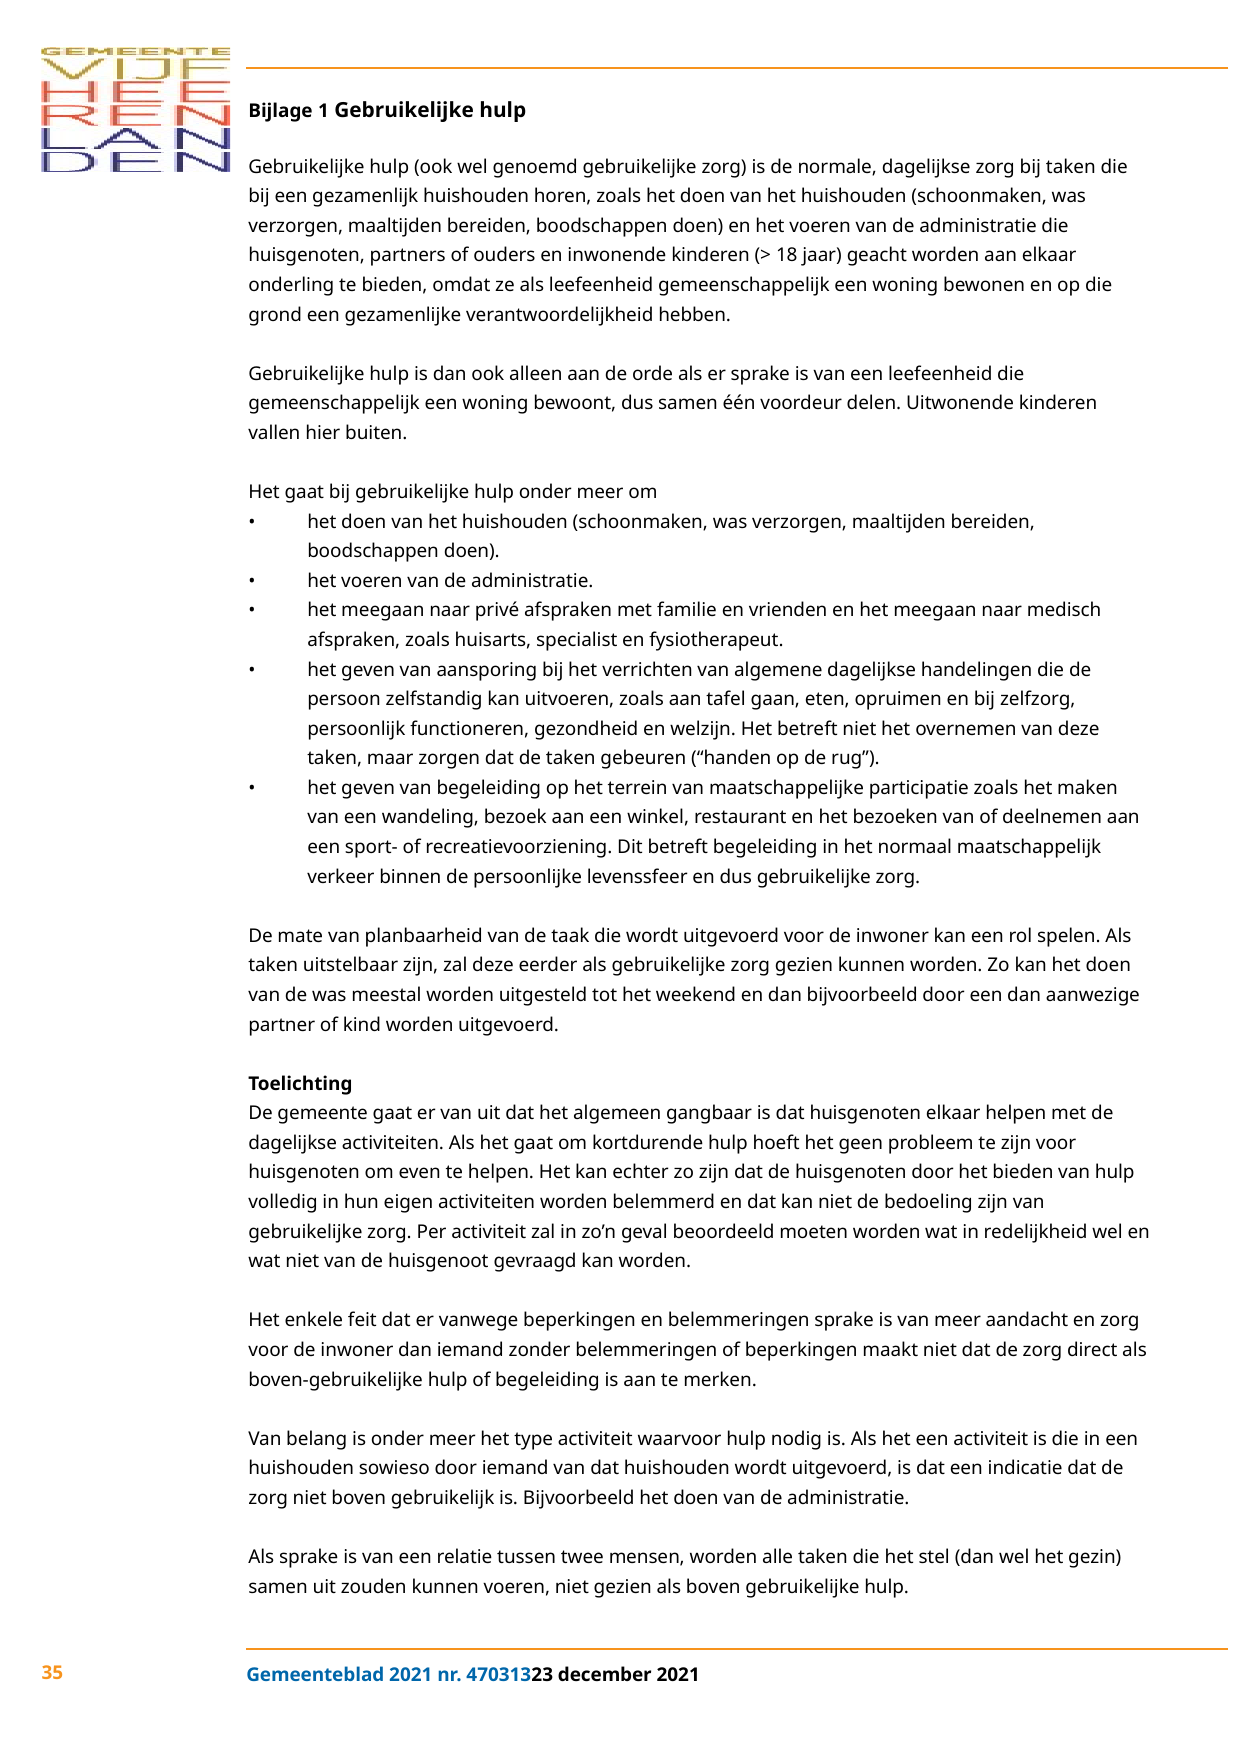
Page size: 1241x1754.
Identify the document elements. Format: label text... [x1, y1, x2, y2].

text Het enkele feit dat er vanwege beperkingen en belemmeringen sprake is van meer aandacht en zorg voor de inwoner dan iemand zonder belemmeringen of beperkingen maakt niet dat de zorg direct als boven-gebruikelijke hulp of begeleiding is aan te merken. [248, 1307, 1152, 1392]
text Gebruikelijke hulp (ook wel genoemd gebruikelijke zorg) is de normale, dagelijkse zorg bij taken die bij een gezamenlijk huishouden horen, zoals het doen van het huishouden (schoonmaken, was verzorgen, maaltijden bereiden, boodschappen doen) en het voeren van de administratie die huisgenoten, partners of ouders en inwonende kinderen (> 18 jaar) geacht worden aan elkaar onderling te bieden, omdat ze als leefeenheid gemeenschappelijk een woning bewonen en op die grond een gezamenlijke verantwoordelijkheid hebben. [248, 153, 1152, 327]
text Toelichting [248, 1070, 1152, 1096]
text Bijlage 1 Gebruikelijke hulp [248, 95, 1152, 123]
list het doen van het huishouden (schoonmaken, was verzorgen, maaltijden bereiden, boodschappen doen). [248, 508, 1152, 563]
list het geven van aansporing bij het verrichten van algemene dagelijkse handelingen die de persoon zelfstandig kan uitvoeren, zoals aan tafel gaan, eten, opruimen en bij zelfzorg, persoonlijk functioneren, gezondheid en welzijn. Het betreft niet het overnemen van deze taken, maar zorgen dat de taken gebeuren (“handen op de rug”). [248, 656, 1152, 770]
text Gebruikelijke hulp is dan ook alleen aan de orde als er sprake is van een leefeenheid die gemeenschappelijk een woning bewoont, dus samen één voordeur delen. Uitwonende kinderen vallen hier buiten. [248, 360, 1152, 445]
list het meegaan naar privé afspraken met familie en vrienden en het meegaan naar medisch afspraken, zoals huisarts, specialist en fysiotherapeut. [248, 597, 1152, 652]
picture [41, 47, 231, 172]
text Als sprake is van een relatie tussen twee mensen, worden alle taken die het stel (dan wel het gezin) samen uit zouden kunnen voeren, niet gezien als boven gebruikelijke hulp. [248, 1543, 1152, 1599]
text Van belang is onder meer het type activiteit waarvoor hulp nodig is. Als het een activiteit is die in een huishouden sowieso door iemand van dat huishouden wordt uitgevoerd, is dat een indicatie dat de zorg niet boven gebruikelijk is. Bijvoorbeeld het doen van de administratie. [248, 1425, 1152, 1510]
text De mate van planbaarheid van de taak die wordt uitgevoerd voor de inwoner kan een rol spelen. Als taken uitstelbaar zijn, zal deze eerder als gebruikelijke zorg gezien kunnen worden. Zo kan het doen van de was meestal worden uitgesteld tot het weekend en dan bijvoorbeeld door een dan aanwezige partner of kind worden uitgevoerd. [248, 922, 1152, 1037]
list het voeren van de administratie. [248, 567, 1152, 593]
text Het gaat bij gebruikelijke hulp onder meer om [248, 478, 1152, 504]
list het geven van begeleiding op het terrein van maatschappelijke participatie zoals het maken van een wandeling, bezoek aan een winkel, restaurant en het bezoeken van of deelnemen aan een sport- of recreatievoorziening. Dit betreft begeleiding in het normaal maatschappelijk verkeer binnen de persoonlijke levenssfeer en dus gebruikelijke zorg. [248, 774, 1152, 889]
text De gemeente gaat er van uit dat het algemeen gangbaar is dat huisgenoten elkaar helpen met de dagelijkse activiteiten. Als het gaat om kortdurende hulp hoeft het geen probleem te zijn voor huisgenoten om even te helpen. Het kan echter zo zijn dat de huisgenoten door het bieden van hulp volledig in hun eigen activiteiten worden belemmerd en dat kan niet de bedoeling zijn van gebruikelijke zorg. Per activiteit zal in zo’n geval beoordeeld moeten worden wat in redelijkheid wel en wat niet van de huisgenoot gevraagd kan worden. [248, 1099, 1152, 1273]
